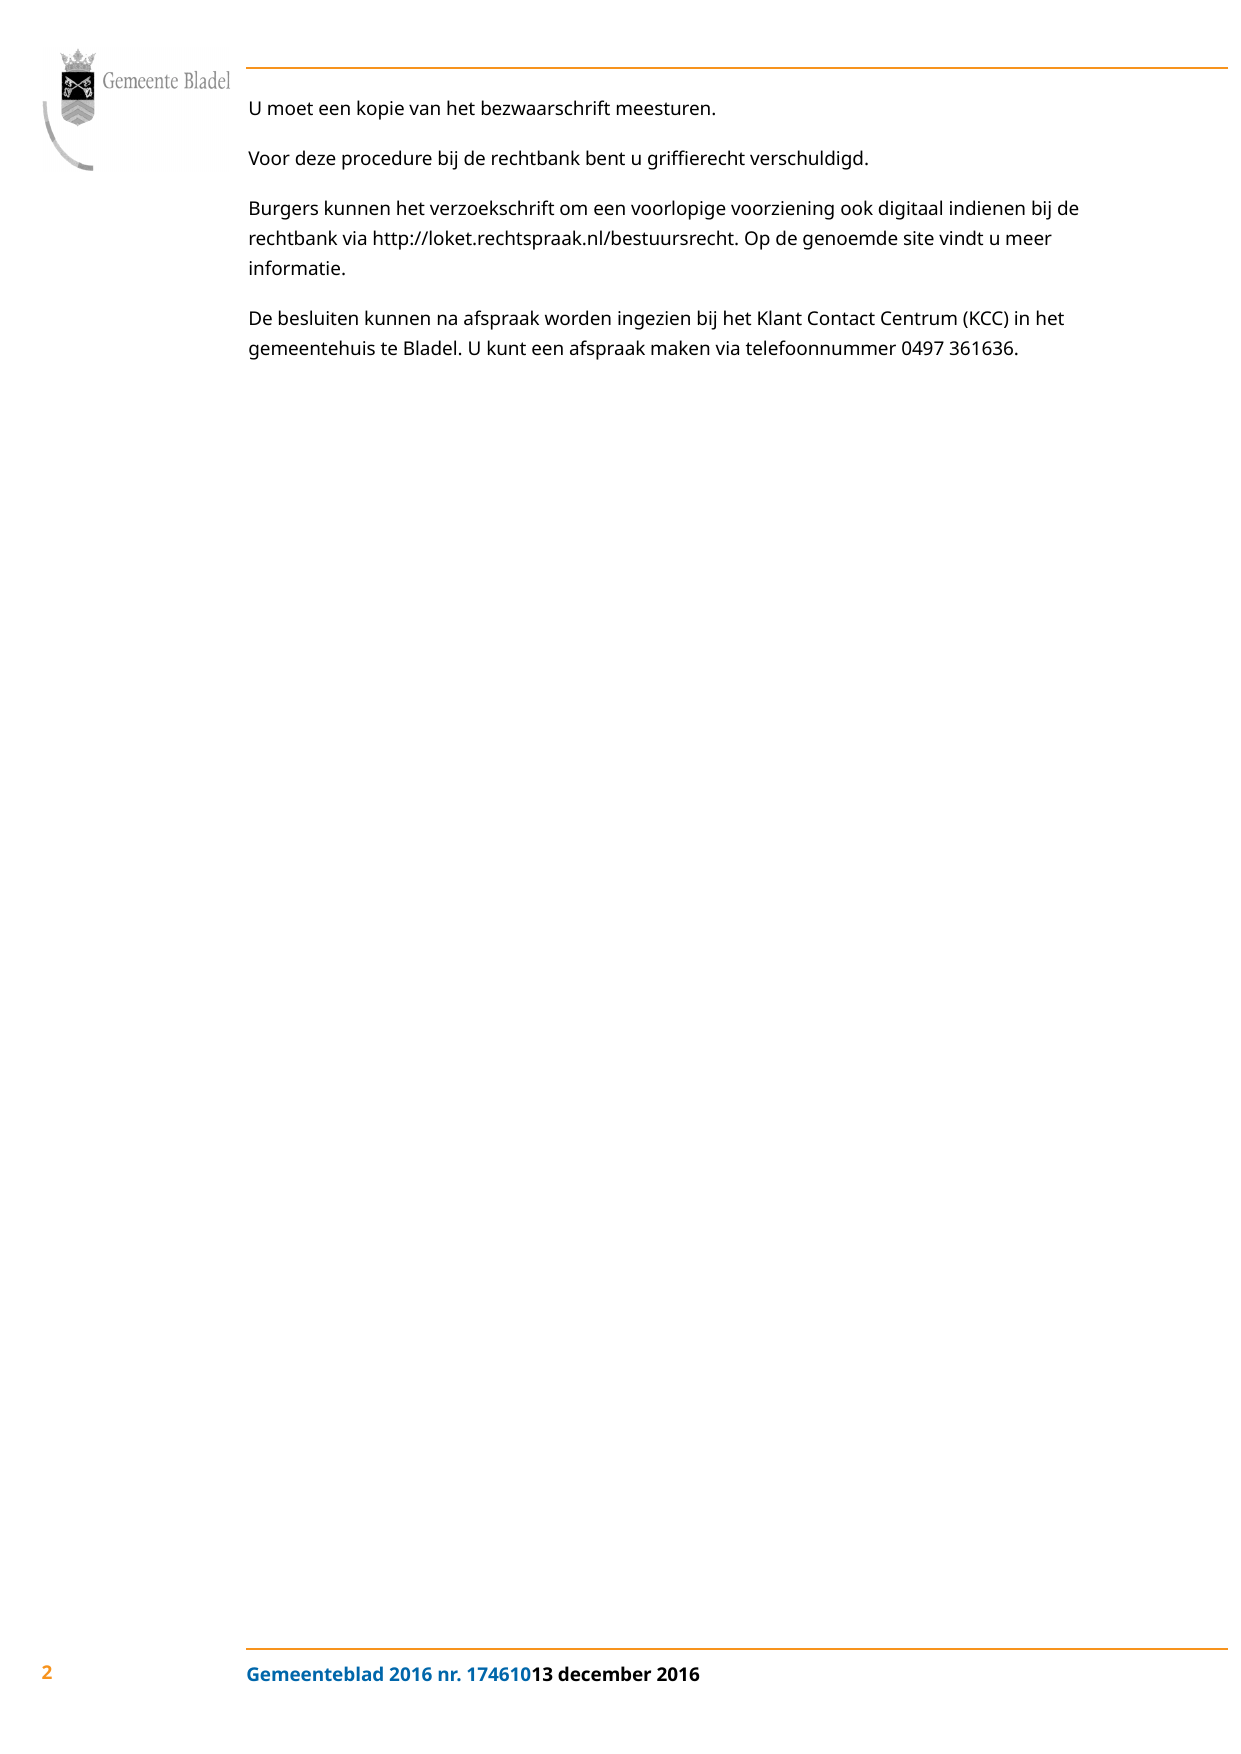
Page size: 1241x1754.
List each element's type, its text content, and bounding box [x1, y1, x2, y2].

text U moet een kopie van het bezwaarschrift meesturen. [248, 95, 1152, 121]
text Burgers kunnen het verzoekschrift om een voorlopige voorziening ook digitaal indienen bij de rechtbank via http://loket.rechtspraak.nl/bestuursrecht. Op de genoemde site vindt u meer informatie. [248, 196, 1152, 281]
text De besluiten kunnen na afspraak worden ingezien bij het Klant Contact Centrum (KCC) in het gemeentehuis te Bladel. U kunt een afspraak maken via telefoonnummer 0497 361636. [248, 305, 1152, 361]
text Voor deze procedure bij de rechtbank bent u griffierecht verschuldigd. [248, 145, 1152, 171]
picture [41, 47, 231, 172]
